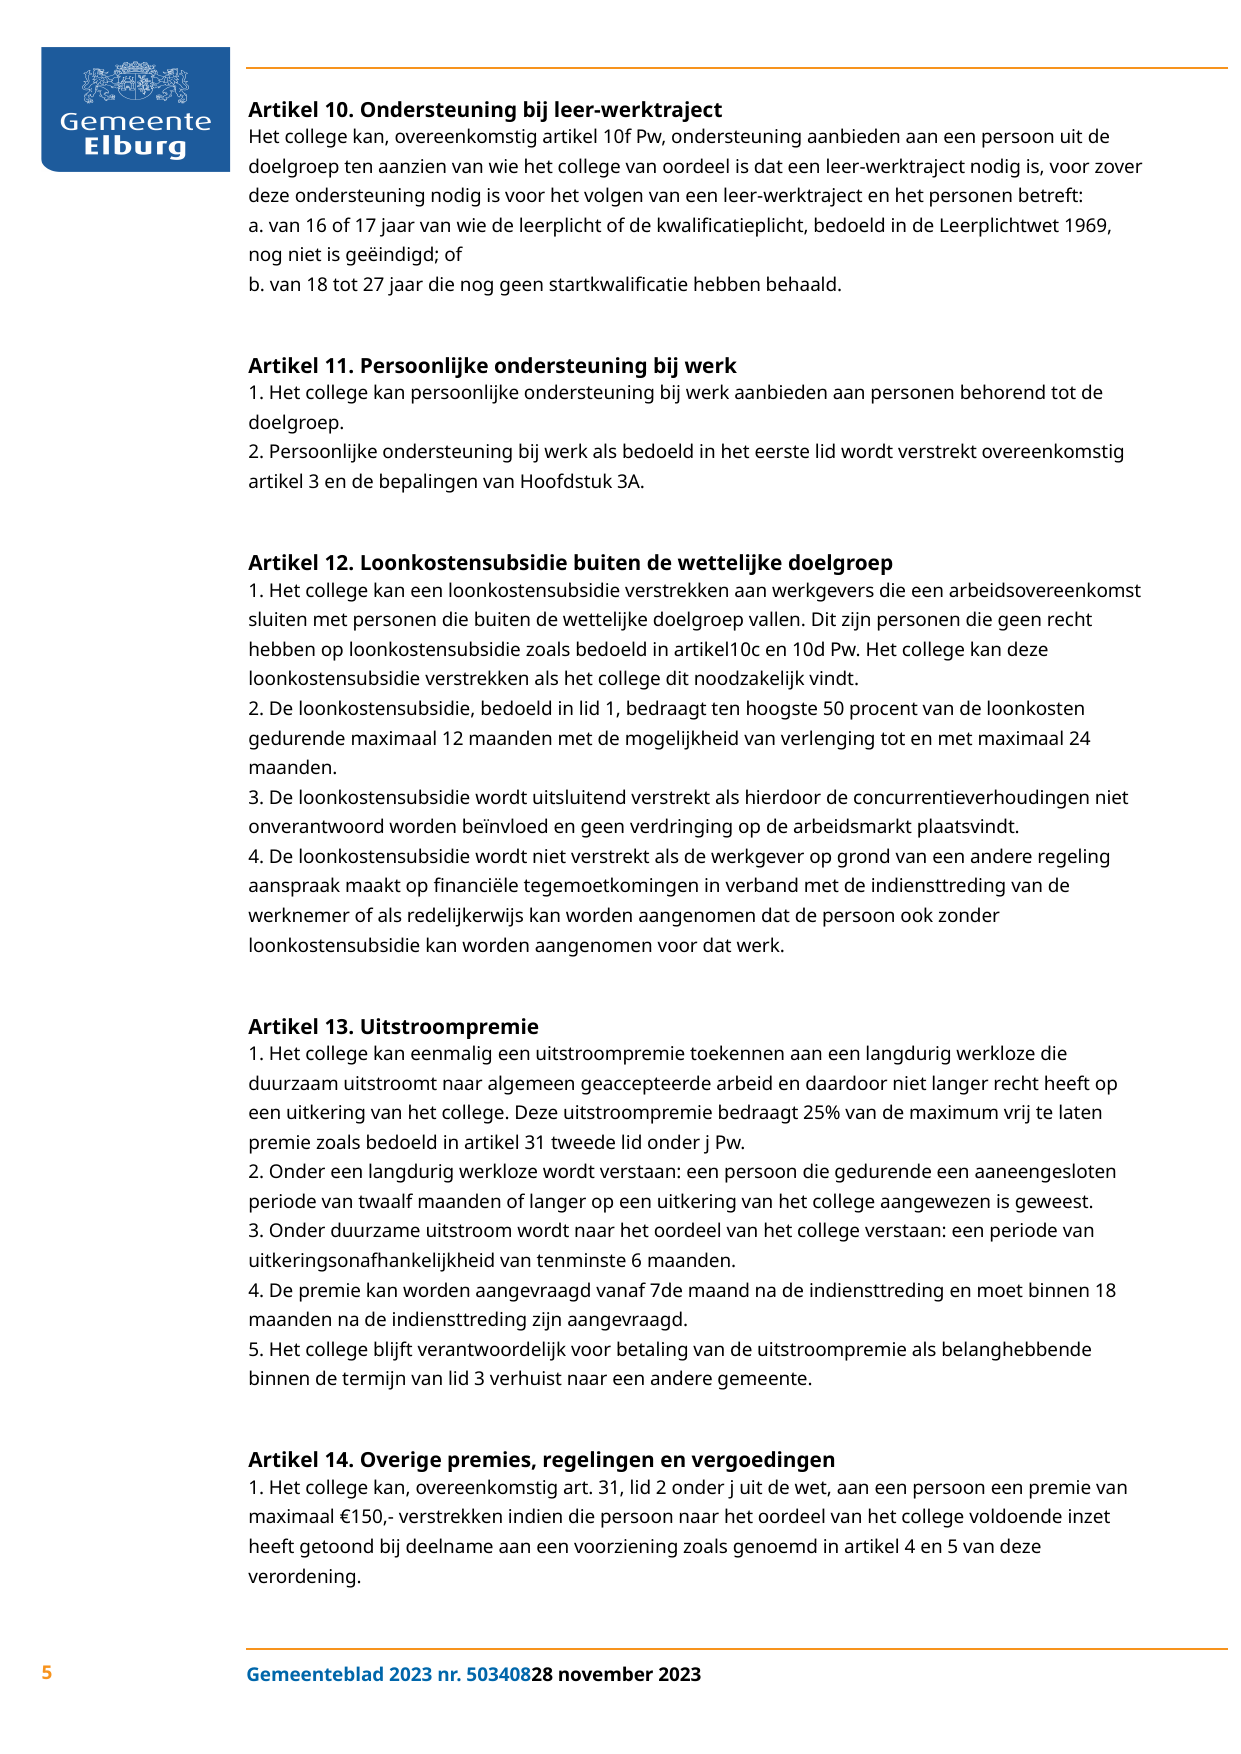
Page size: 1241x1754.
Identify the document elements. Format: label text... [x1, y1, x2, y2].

text 3. De loonkostensubsidie wordt uitsluitend verstrekt als hierdoor de concurrentieverhoudingen niet onverantwoord worden beïnvloed en geen verdringing op de arbeidsmarkt plaatsvindt. [248, 784, 1152, 839]
text 2. De loonkostensubsidie, bedoeld in lid 1, bedraagt ten hoogste 50 procent van de loonkosten gedurende maximaal 12 maanden met de mogelijkheid van verlenging tot en met maximaal 24 maanden. [248, 695, 1152, 780]
text Artikel 12. Loonkostensubsidie buiten de wettelijke doelgroep [248, 548, 1152, 577]
text 4. De loonkostensubsidie wordt niet verstrekt als de werkgever op grond van een andere regeling aanspraak maakt op financiële tegemoetkomingen in verband met de indiensttreding van de werknemer of als redelijkerwijs kan worden aangenomen dat de persoon ook zonder loonkostensubsidie kan worden aangenomen voor dat werk. [248, 843, 1152, 957]
picture [41, 47, 231, 172]
text Artikel 10. Ondersteuning bij leer-werktraject [248, 95, 1152, 123]
text Het college kan, overeenkomstig artikel 10f Pw, ondersteuning aanbieden aan een persoon uit de doelgroep ten aanzien van wie het college van oordeel is dat een leer-werktraject nodig is, voor zover deze ondersteuning nodig is voor het volgen van een leer-werktraject en het personen betreft: [248, 123, 1152, 208]
text 1. Het college kan eenmalig een uitstroompremie toekennen aan een langdurig werkloze die duurzaam uitstroomt naar algemeen geaccepteerde arbeid en daardoor niet langer recht heeft op een uitkering van het college. Deze uitstroompremie bedraagt 25% van de maximum vrij te laten premie zoals bedoeld in artikel 31 tweede lid onder j Pw. [248, 1040, 1152, 1155]
text Artikel 14. Overige premies, regelingen en vergoedingen [248, 1446, 1152, 1474]
text 5. Het college blijft verantwoordelijk voor betaling van de uitstroompremie als belanghebbende binnen de termijn van lid 3 verhuist naar een andere gemeente. [248, 1336, 1152, 1391]
text 4. De premie kan worden aangevraagd vanaf 7de maand na de indiensttreding en moet binnen 18 maanden na de indiensttreding zijn aangevraagd. [248, 1277, 1152, 1332]
text b. van 18 tot 27 jaar die nog geen startkwalificatie hebben behaald. [248, 271, 1152, 297]
text Artikel 11. Persoonlijke ondersteuning bij werk [248, 351, 1152, 379]
text 1. Het college kan persoonlijke ondersteuning bij werk aanbieden aan personen behorend tot de doelgroep. [248, 379, 1152, 435]
text 2. Persoonlijke ondersteuning bij werk als bedoeld in het eerste lid wordt verstrekt overeenkomstig artikel 3 en de bepalingen van Hoofdstuk 3A. [248, 439, 1152, 494]
text a. van 16 of 17 jaar van wie de leerplicht of de kwalificatieplicht, bedoeld in de Leerplichtwet 1969, nog niet is geëindigd; of [248, 212, 1152, 267]
text Artikel 13. Uitstroompremie [248, 1012, 1152, 1040]
text 2. Onder een langdurig werkloze wordt verstaan: een persoon die gedurende een aaneengesloten periode van twaalf maanden of langer op een uitkering van het college aangewezen is geweest. [248, 1158, 1152, 1214]
text 1. Het college kan een loonkostensubsidie verstrekken aan werkgevers die een arbeidsovereenkomst sluiten met personen die buiten de wettelijke doelgroep vallen. Dit zijn personen die geen recht hebben op loonkostensubsidie zoals bedoeld in artikel10c en 10d Pw. Het college kan deze loonkostensubsidie verstrekken als het college dit noodzakelijk vindt. [248, 577, 1152, 691]
text 1. Het college kan, overeenkomstig art. 31, lid 2 onder j uit de wet, aan een persoon een premie van maximaal €150,- verstrekken indien die persoon naar het oordeel van het college voldoende inzet heeft getoond bij deelname aan een voorziening zoals genoemd in artikel 4 en 5 van deze verordening. [248, 1474, 1152, 1588]
text 3. Onder duurzame uitstroom wordt naar het oordeel van het college verstaan: een periode van uitkeringsonafhankelijkheid van tenminste 6 maanden. [248, 1218, 1152, 1273]
